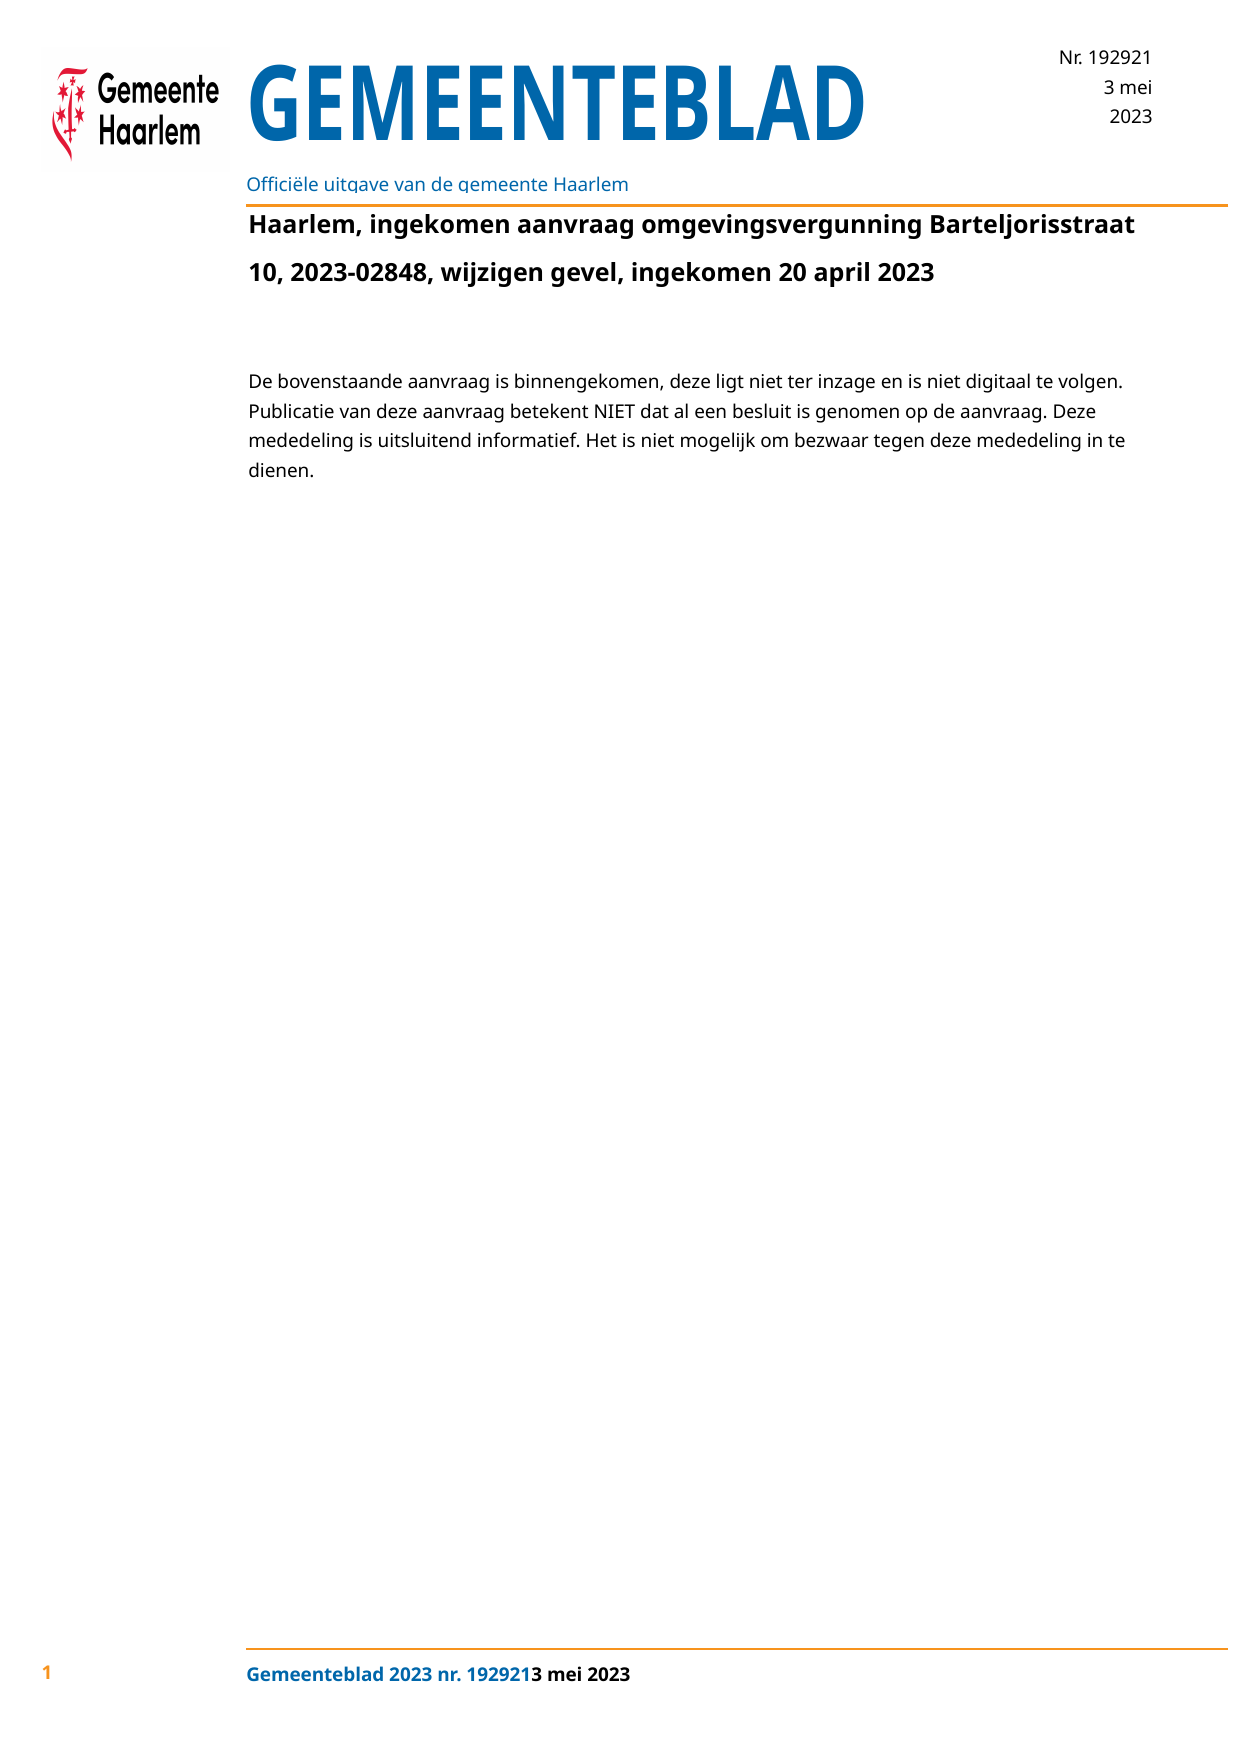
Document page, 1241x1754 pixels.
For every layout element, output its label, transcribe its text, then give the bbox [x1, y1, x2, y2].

text Haarlem, ingekomen aanvraag omgevingsvergunning Barteljorisstraat 10, 2023-02848, wijzigen gevel, ingekomen 20 april 2023 [248, 207, 1152, 288]
picture [41, 47, 231, 172]
text De bovenstaande aanvraag is binnengekomen, deze ligt niet ter inzage en is niet digitaal te volgen. Publicatie van deze aanvraag betekent NIET dat al een besluit is genomen op de aanvraag. Deze mededeling is uitsluitend informatief. Het is niet mogelijk om bezwaar tegen deze mededeling in te dienen. [248, 368, 1152, 483]
